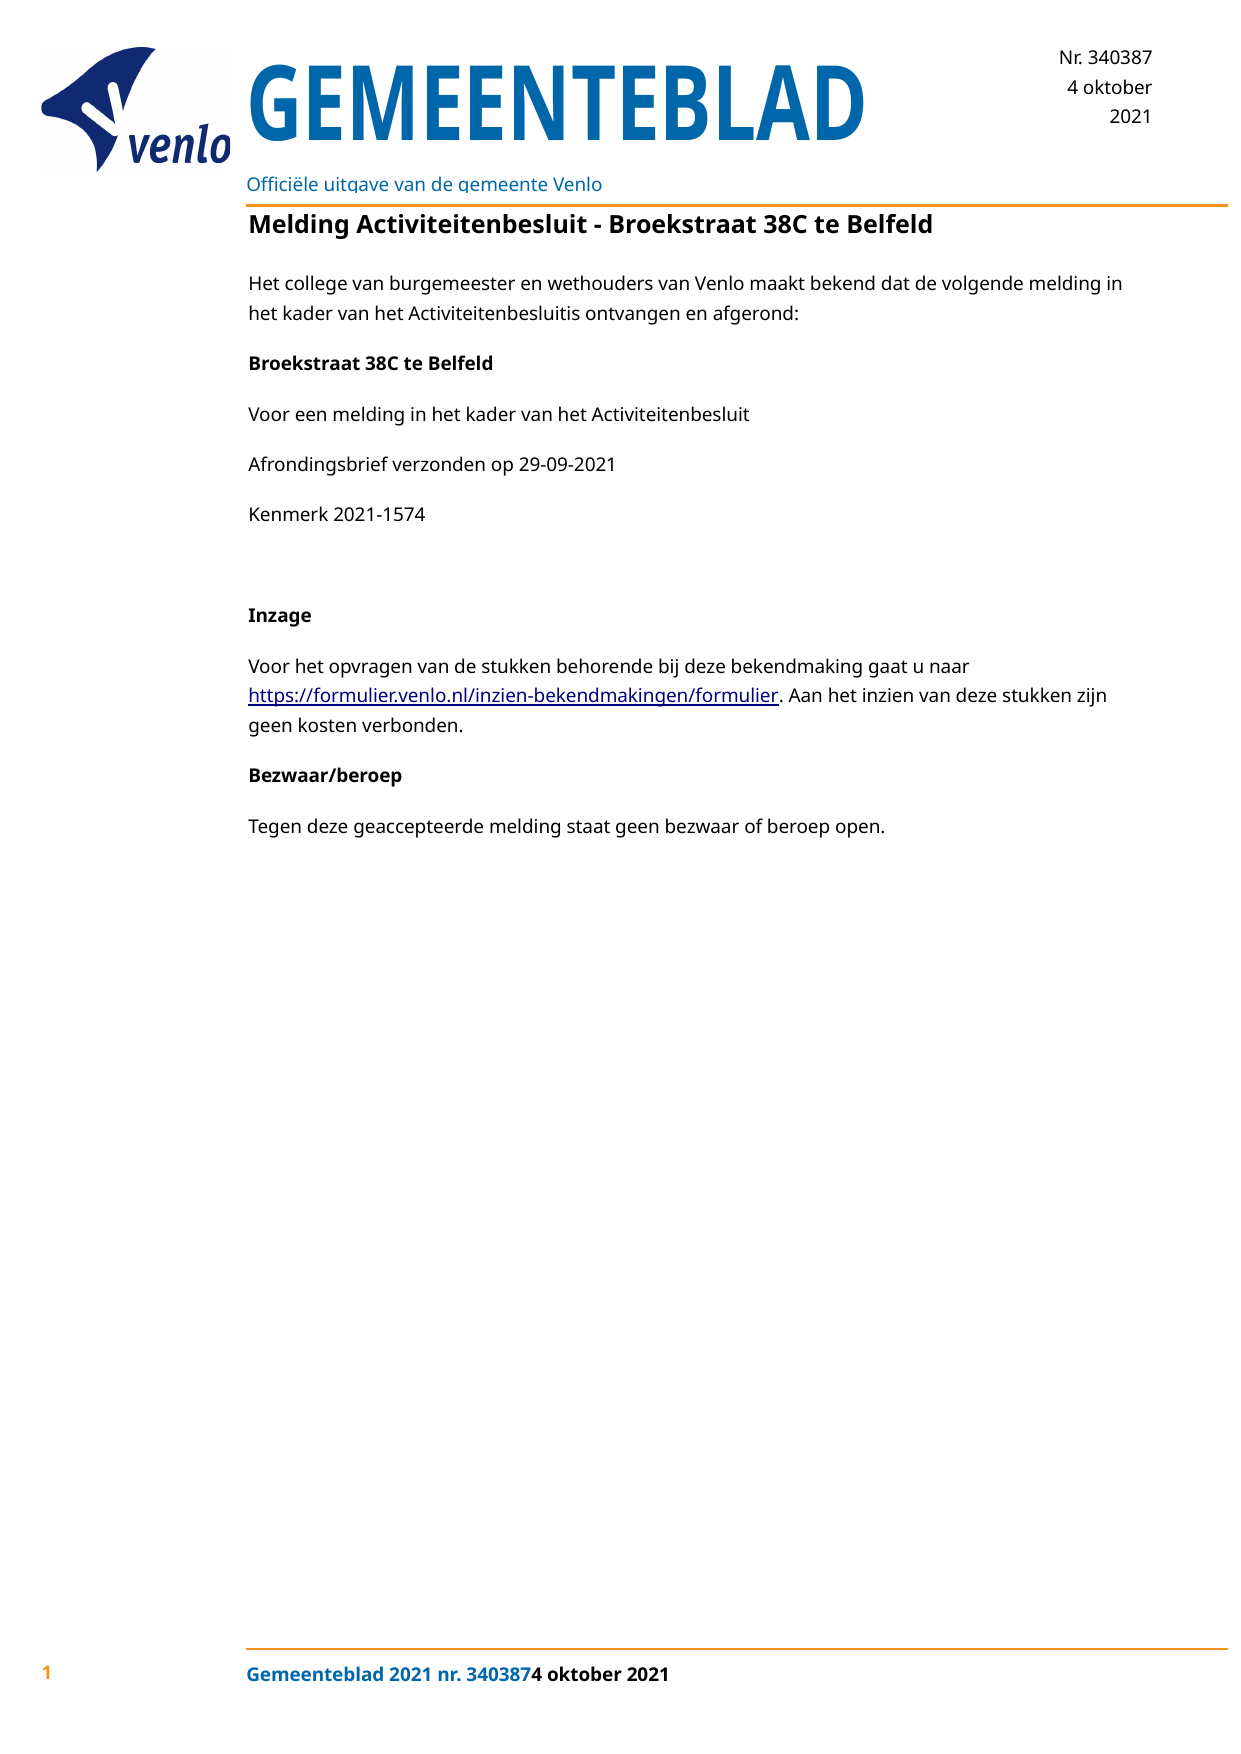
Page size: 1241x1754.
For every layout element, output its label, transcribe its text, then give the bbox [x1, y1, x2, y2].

text Tegen deze geaccepteerde melding staat geen bezwaar of beroep open. [248, 813, 1152, 838]
text Kenmerk 2021-1574 [248, 502, 1152, 527]
text Inzage [248, 602, 1152, 628]
text Bezwaar/beroep [248, 762, 1152, 788]
text Afrondingsbrief verzonden op 29-09-2021 [248, 451, 1152, 477]
text Broekstraat 38C te Belfeld [248, 350, 1152, 376]
text Voor een melding in het kader van het Activiteitenbesluit [248, 401, 1152, 426]
text Melding Activiteitenbesluit - Broekstraat 38C te Belfeld [248, 207, 1152, 241]
text Voor het opvragen van de stukken behorende bij deze bekendmaking gaat u naar https://formulier.venlo.nl/inzien-bekendmakingen/formulier. Aan het inzien van deze stukken zijn geen kosten verbonden. [248, 653, 1152, 738]
text Het college van burgemeester en wethouders van Venlo maakt bekend dat de volgende melding in het kader van het Activiteitenbesluitis ontvangen en afgerond: [248, 270, 1152, 326]
picture [41, 47, 231, 172]
